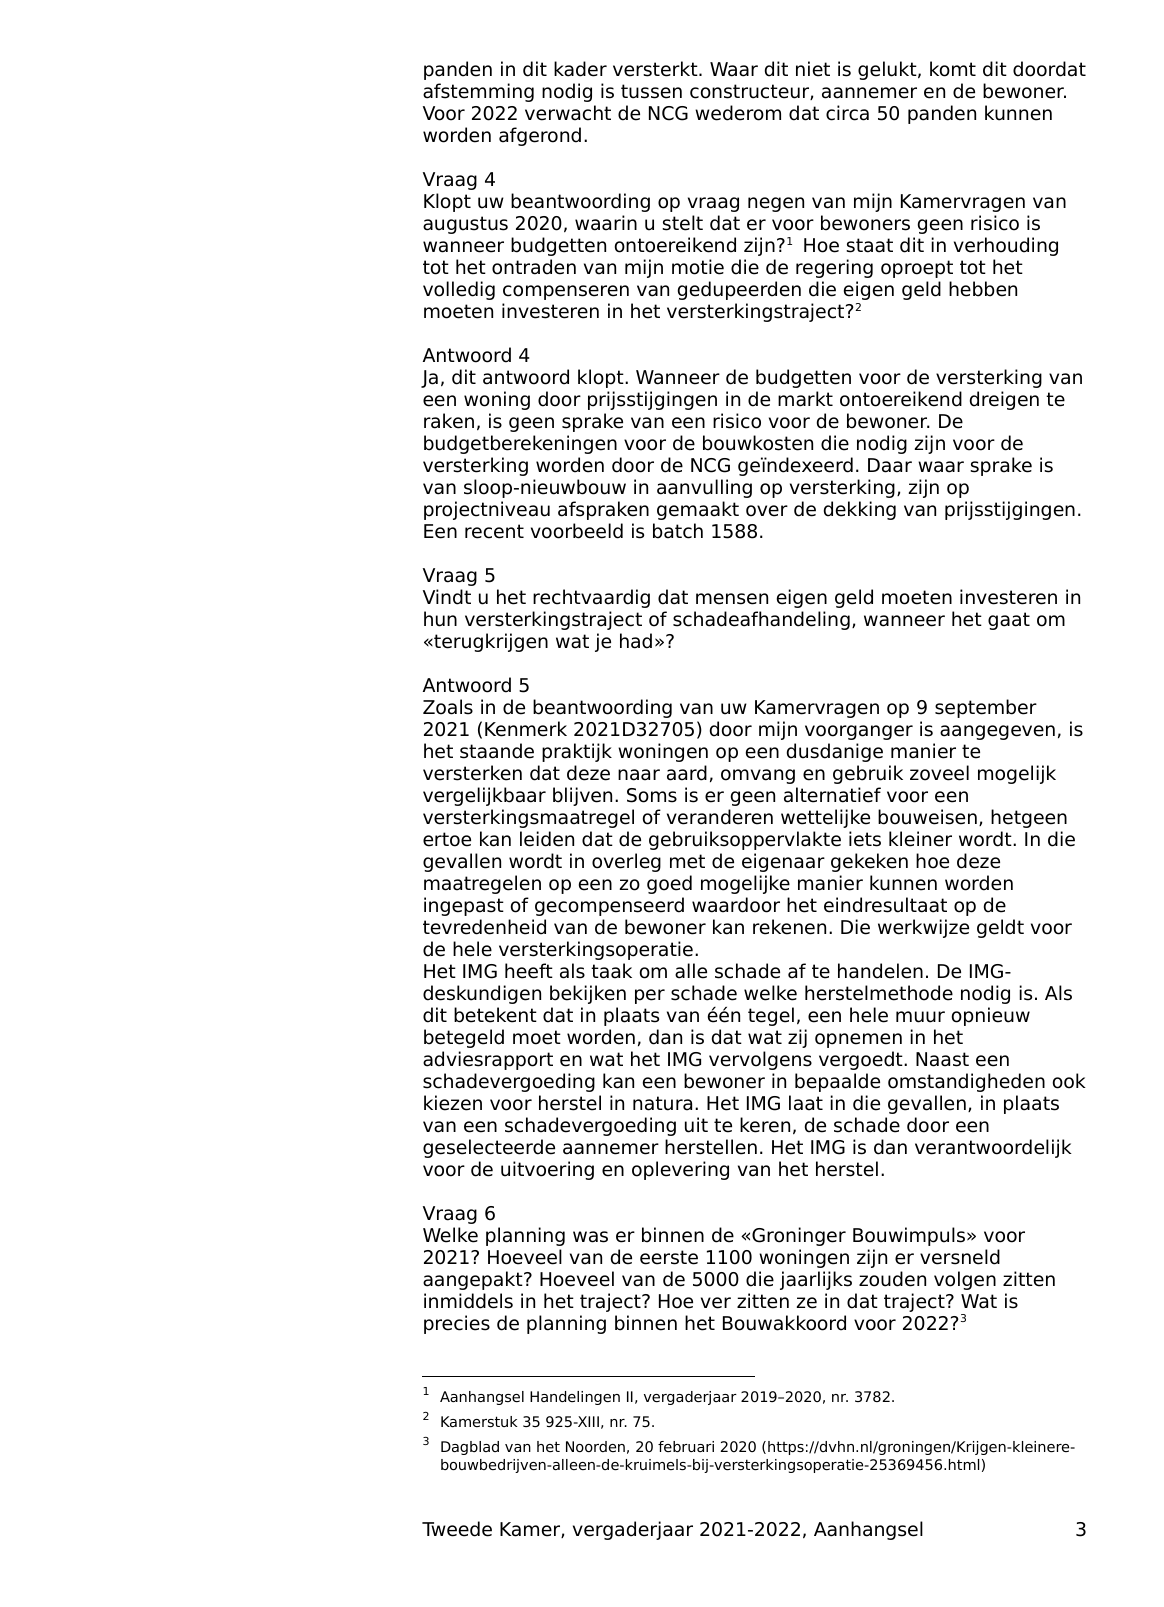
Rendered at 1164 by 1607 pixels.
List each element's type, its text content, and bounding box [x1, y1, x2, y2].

text Welke planning was er binnen de «Groninger Bouwimpuls» voor 2021? Hoeveel van de eerste 1100 woningen zijn er versneld aangepakt? Hoeveel van de 5000 die jaarlijks zouden volgen zitten inmiddels in het traject? Hoe ver zitten ze in dat traject? Wat is precies de planning binnen het Bouwakkoord voor 2022? [422, 1225, 1087, 1335]
text Ja, dit antwoord klopt. Wanneer de budgetten voor de versterking van een woning door prijsstijgingen in de markt ontoereikend dreigen te raken, is geen sprake van een risico voor de bewoner. De budgetberekeningen voor de bouwkosten die nodig zijn voor de versterking worden door de NCG geïndexeerd. Daar waar sprake is van sloop-nieuwbouw in aanvulling op versterking, zijn op projectniveau afspraken gemaakt over de dekking van prijsstijgingen. Een recent voorbeeld is batch 1588. [422, 367, 1087, 543]
text Het IMG heeft als taak om alle schade af te handelen. De IMG-deskundigen bekijken per schade welke herstelmethode nodig is. Als dit betekent dat in plaats van één tegel, een hele muur opnieuw betegeld moet worden, dan is dat wat zij opnemen in het adviesrapport en wat het IMG vervolgens vergoedt. Naast een schadevergoeding kan een bewoner in bepaalde omstandigheden ook kiezen voor herstel in natura. Het IMG laat in die gevallen, in plaats van een schadevergoeding uit te keren, de schade door een geselecteerde aannemer herstellen. Het IMG is dan verantwoordelijk voor de uitvoering en oplevering van het herstel. [422, 961, 1087, 1181]
text panden in dit kader versterkt. Waar dit niet is gelukt, komt dit doordat afstemming nodig is tussen constructeur, aannemer en de bewoner. Voor 2022 verwacht de NCG wederom dat circa 50 panden kunnen worden afgerond. [422, 59, 1087, 147]
text Vindt u het rechtvaardig dat mensen eigen geld moeten investeren in hun versterkingstraject of schadeafhandeling, wanneer het gaat om «terugkrijgen wat je had»? [422, 587, 1087, 653]
text Zoals in de beantwoording van uw Kamervragen op 9 september 2021 (Kenmerk 2021D32705) door mijn voorganger is aangegeven, is het staande praktijk woningen op een dusdanige manier te versterken dat deze naar aard, omvang en gebruik zoveel mogelijk vergelijkbaar blijven. Soms is er geen alternatief voor een versterkingsmaatregel of veranderen wettelijke bouweisen, hetgeen ertoe kan leiden dat de gebruiksoppervlakte iets kleiner wordt. In die gevallen wordt in overleg met de eigenaar gekeken hoe deze maatregelen op een zo goed mogelijke manier kunnen worden ingepast of gecompenseerd waardoor het eindresultaat op de tevredenheid van de bewoner kan rekenen. Die werkwijze geldt voor de hele versterkingsoperatie. [422, 697, 1087, 961]
text Vraag 5 [422, 565, 1087, 587]
text Aanhangsel Handelingen II, vergaderjaar 2019–2020, nr. 3782. [422, 1385, 1087, 1407]
text Kamerstuk 35 925-XIII, nr. 75. [422, 1410, 1087, 1432]
text Klopt uw beantwoording op vraag negen van mijn Kamervragen van augustus 2020, waarin u stelt dat er voor bewoners geen risico is wanneer budgetten ontoereikend zijn? Hoe staat dit in verhouding tot het ontraden van mijn motie die de regering oproept tot het volledig compenseren van gedupeerden die eigen geld hebben moeten investeren in het versterkingstraject? [422, 191, 1087, 323]
text Dagblad van het Noorden, 20 februari 2020 (https://dvhn.nl/groningen/Krijgen-kleinere-bouwbedrijven-alleen-de-kruimels-bij-versterkingsoperatie-25369456.html) [422, 1435, 1087, 1474]
text Vraag 6 [422, 1203, 1087, 1225]
text Antwoord 5 [422, 675, 1087, 697]
text Vraag 4 [422, 169, 1087, 191]
text Antwoord 4 [422, 345, 1087, 367]
